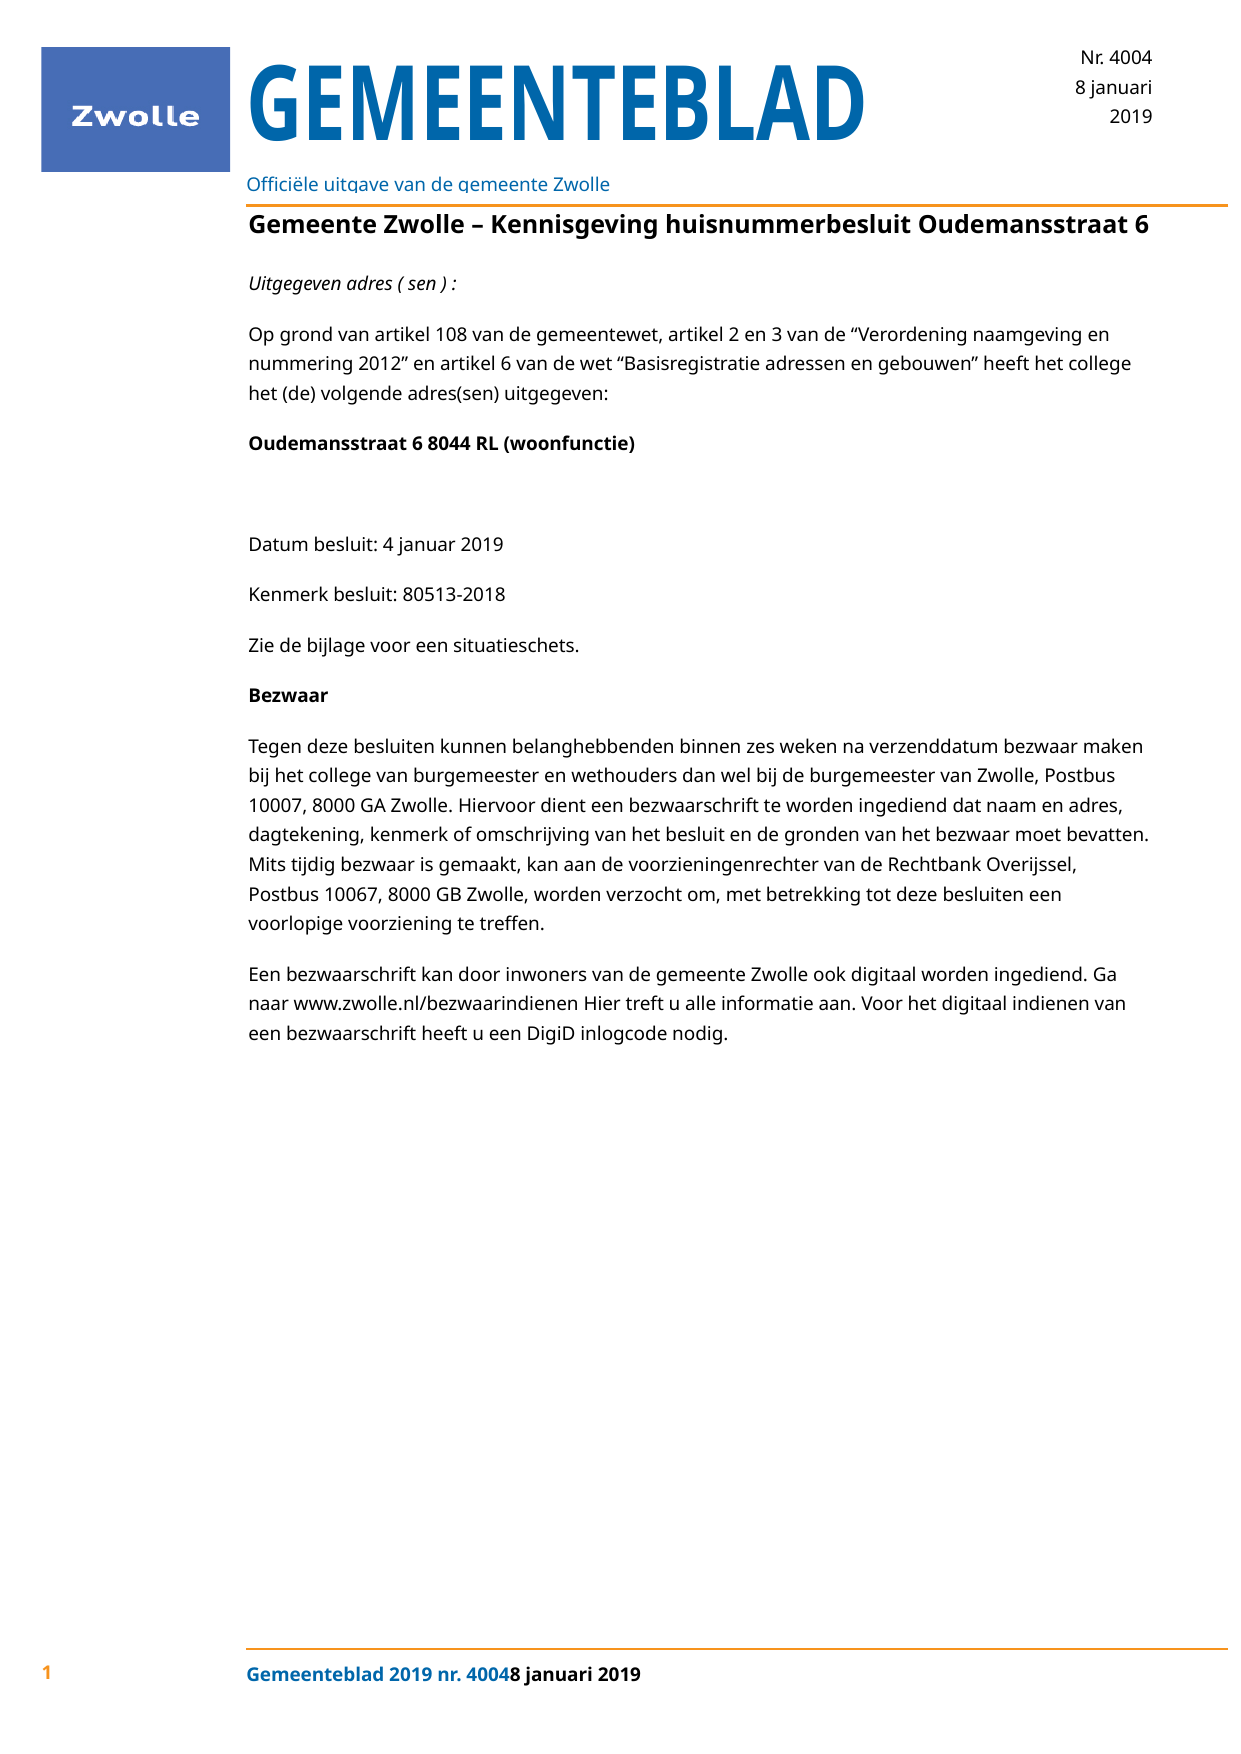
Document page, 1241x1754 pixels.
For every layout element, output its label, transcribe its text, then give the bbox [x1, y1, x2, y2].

text Uitgegeven adres ( sen ) : [248, 270, 1152, 296]
text Op grond van artikel 108 van de gemeentewet, artikel 2 en 3 van de “Verordening naamgeving en nummering 2012” en artikel 6 van de wet “Basisregistratie adressen en gebouwen” heeft het college het (de) volgende adres(sen) uitgegeven: [248, 321, 1152, 406]
text Tegen deze besluiten kunnen belanghebbenden binnen zes weken na verzenddatum bezwaar maken bij het college van burgemeester en wethouders dan wel bij de burgemeester van Zwolle, Postbus 10007, 8000 GA Zwolle. Hiervoor dient een bezwaarschrift te worden ingediend dat naam en adres, dagtekening, kenmerk of omschrijving van het besluit en de gronden van het bezwaar moet bevatten. Mits tijdig bezwaar is gemaakt, kan aan de voorzieningenrechter van de Rechtbank Overijssel, Postbus 10067, 8000 GB Zwolle, worden verzocht om, met betrekking tot deze besluiten een voorlopige voorziening te treffen. [248, 733, 1152, 936]
text Kenmerk besluit: 80513-2018 [248, 582, 1152, 607]
picture [41, 47, 231, 172]
text Een bezwaarschrift kan door inwoners van de gemeente Zwolle ook digitaal worden ingediend. Ga naar www.zwolle.nl/bezwaarindienen Hier treft u alle informatie aan. Voor het digitaal indienen van een bezwaarschrift heeft u een DigiD inlogcode nodig. [248, 961, 1152, 1046]
text Zie de bijlage voor een situatieschets. [248, 632, 1152, 658]
text Bezwaar [248, 682, 1152, 708]
text Gemeente Zwolle – Kennisgeving huisnummerbesluit Oudemansstraat 6 [248, 207, 1152, 241]
text Oudemansstraat 6 8044 RL (woonfunctie) [248, 430, 1152, 456]
text Datum besluit: 4 januar 2019 [248, 531, 1152, 557]
